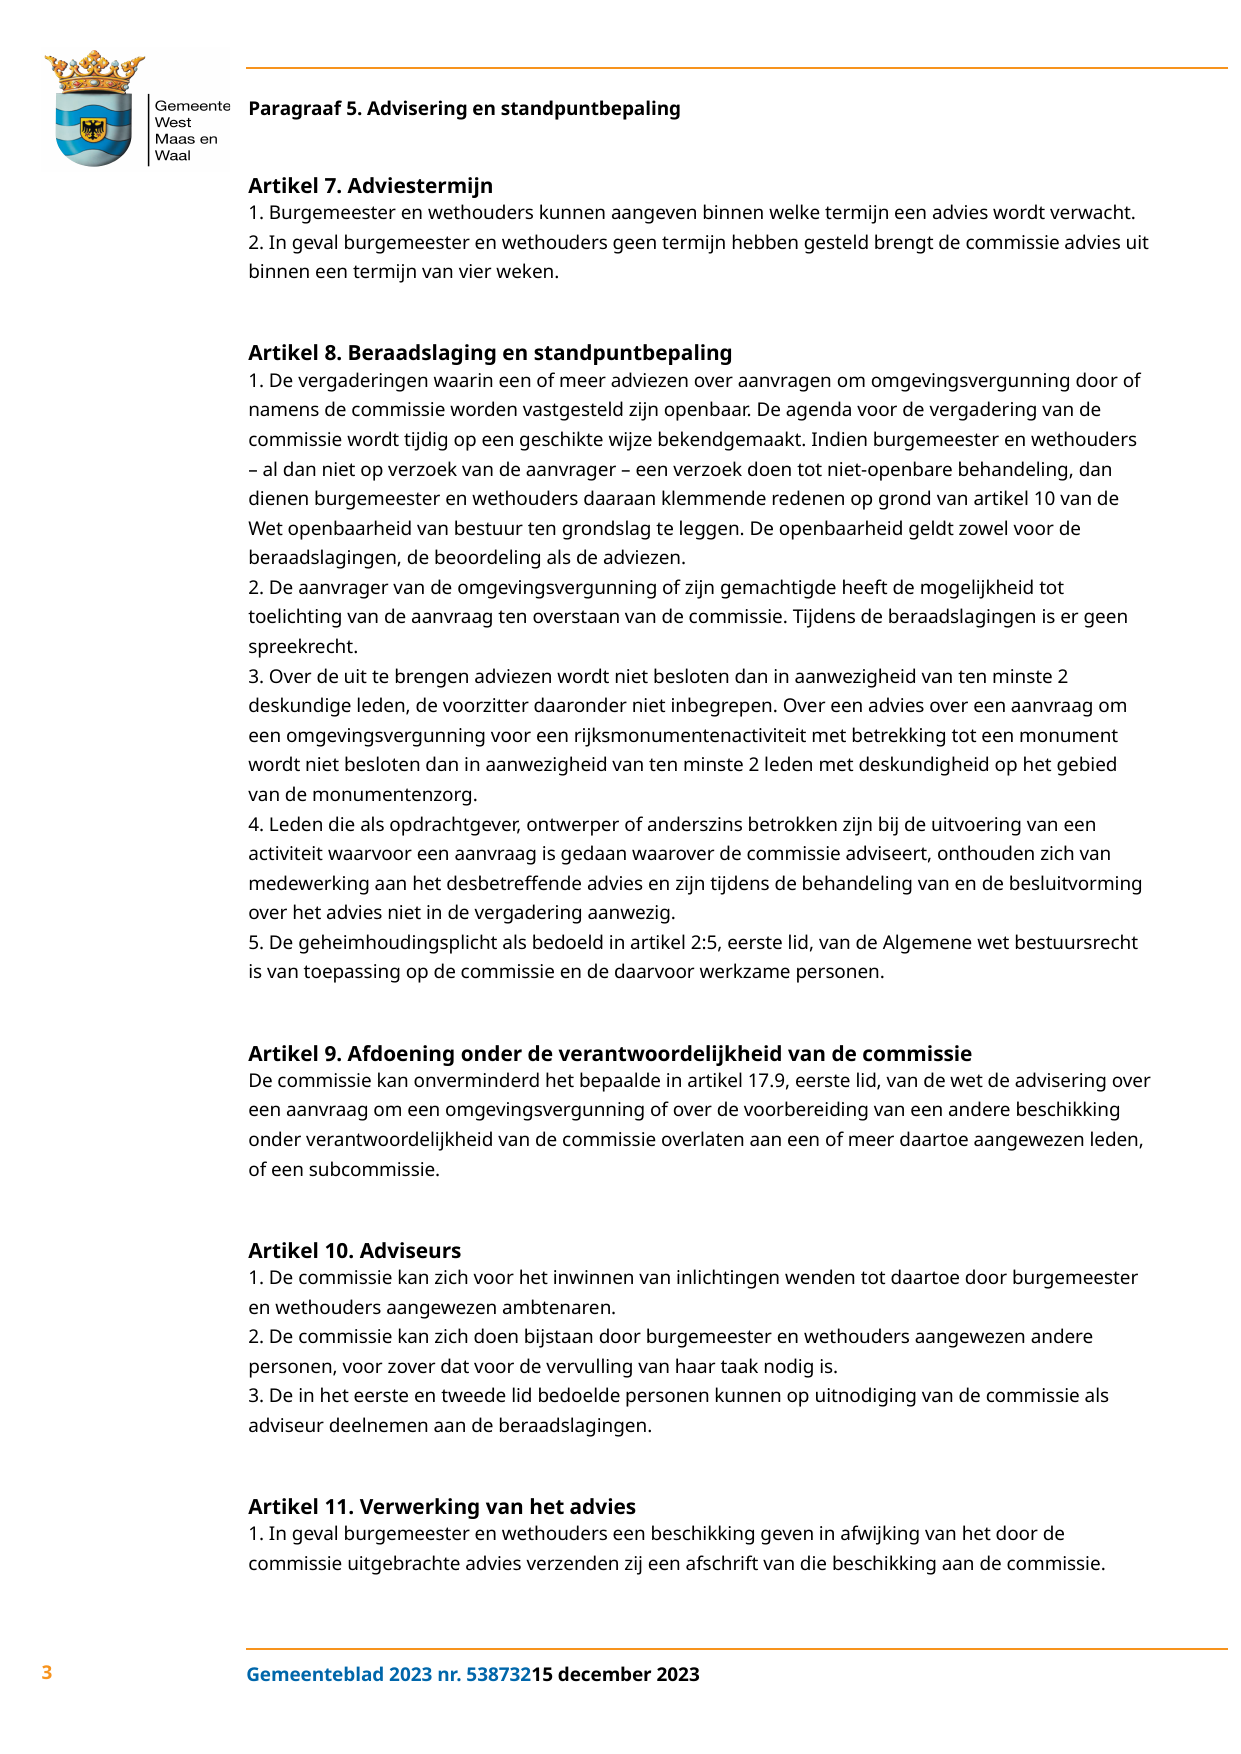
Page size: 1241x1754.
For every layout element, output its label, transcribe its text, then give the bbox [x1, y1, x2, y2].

picture [41, 47, 231, 172]
text 1. De vergaderingen waarin een of meer adviezen over aanvragen om omgevingsvergunning door of namens de commissie worden vastgesteld zijn openbaar. De agenda voor de vergadering van de commissie wordt tijdig op een geschikte wijze bekendgemaakt. Indien burgemeester en wethouders – al dan niet op verzoek van de aanvrager – een verzoek doen tot niet-openbare behandeling, dan dienen burgemeester en wethouders daaraan klemmende redenen op grond van artikel 10 van de Wet openbaarheid van bestuur ten grondslag te leggen. De openbaarheid geldt zowel voor de beraadslagingen, de beoordeling als de adviezen. [248, 367, 1152, 570]
text 3. Over de uit te brengen adviezen wordt niet besloten dan in aanwezigheid van ten minste 2 deskundige leden, de voorzitter daaronder niet inbegrepen. Over een advies over een aanvraag om een omgevingsvergunning voor een rijksmonumentenactiviteit met betrekking tot een monument wordt niet besloten dan in aanwezigheid van ten minste 2 leden met deskundigheid op het gebied van de monumentenzorg. [248, 663, 1152, 807]
text 5. De geheimhoudingsplicht als bedoeld in artikel 2:5, eerste lid, van de Algemene wet bestuursrecht is van toepassing op de commissie en de daarvoor werkzame personen. [248, 929, 1152, 984]
text 1. De commissie kan zich voor het inwinnen van inlichtingen wenden tot daartoe door burgemeester en wethouders aangewezen ambtenaren. [248, 1264, 1152, 1319]
text 4. Leden die als opdrachtgever, ontwerper of anderszins betrokken zijn bij de uitvoering van een activiteit waarvoor een aanvraag is gedaan waarover de commissie adviseert, onthouden zich van medewerking aan het desbetreffende advies en zijn tijdens de behandeling van en de besluitvorming over het advies niet in de vergadering aanwezig. [248, 811, 1152, 925]
text Paragraaf 5. Advisering en standpuntbepaling [248, 95, 1152, 121]
text Artikel 9. Afdoening onder de verantwoordelijkheid van de commissie [248, 1039, 1152, 1067]
text 1. Burgemeester en wethouders kunnen aangeven binnen welke termijn een advies wordt verwacht. [248, 199, 1152, 225]
text Artikel 11. Verwerking van het advies [248, 1492, 1152, 1521]
text 2. De commissie kan zich doen bijstaan door burgemeester en wethouders aangewezen andere personen, voor zover dat voor de vervulling van haar taak nodig is. [248, 1323, 1152, 1379]
text Artikel 7. Adviestermijn [248, 171, 1152, 199]
text 1. In geval burgemeester en wethouders een beschikking geven in afwijking van het door de commissie uitgebrachte advies verzenden zij een afschrift van die beschikking aan de commissie. [248, 1521, 1152, 1576]
text Artikel 10. Adviseurs [248, 1236, 1152, 1264]
text De commissie kan onverminderd het bepaalde in artikel 17.9, eerste lid, van de wet de advisering over een aanvraag om een omgevingsvergunning of over de voorbereiding van een andere beschikking onder verantwoordelijkheid van de commissie overlaten aan een of meer daartoe aangewezen leden, of een subcommissie. [248, 1067, 1152, 1182]
text 3. De in het eerste en tweede lid bedoelde personen kunnen op uitnodiging van de commissie als adviseur deelnemen aan de beraadslagingen. [248, 1383, 1152, 1438]
text Artikel 8. Beraadslaging en standpuntbepaling [248, 338, 1152, 367]
text 2. De aanvrager van de omgevingsvergunning of zijn gemachtigde heeft de mogelijkheid tot toelichting van de aanvraag ten overstaan van de commissie. Tijdens de beraadslagingen is er geen spreekrecht. [248, 574, 1152, 659]
text 2. In geval burgemeester en wethouders geen termijn hebben gesteld brengt de commissie advies uit binnen een termijn van vier weken. [248, 229, 1152, 284]
